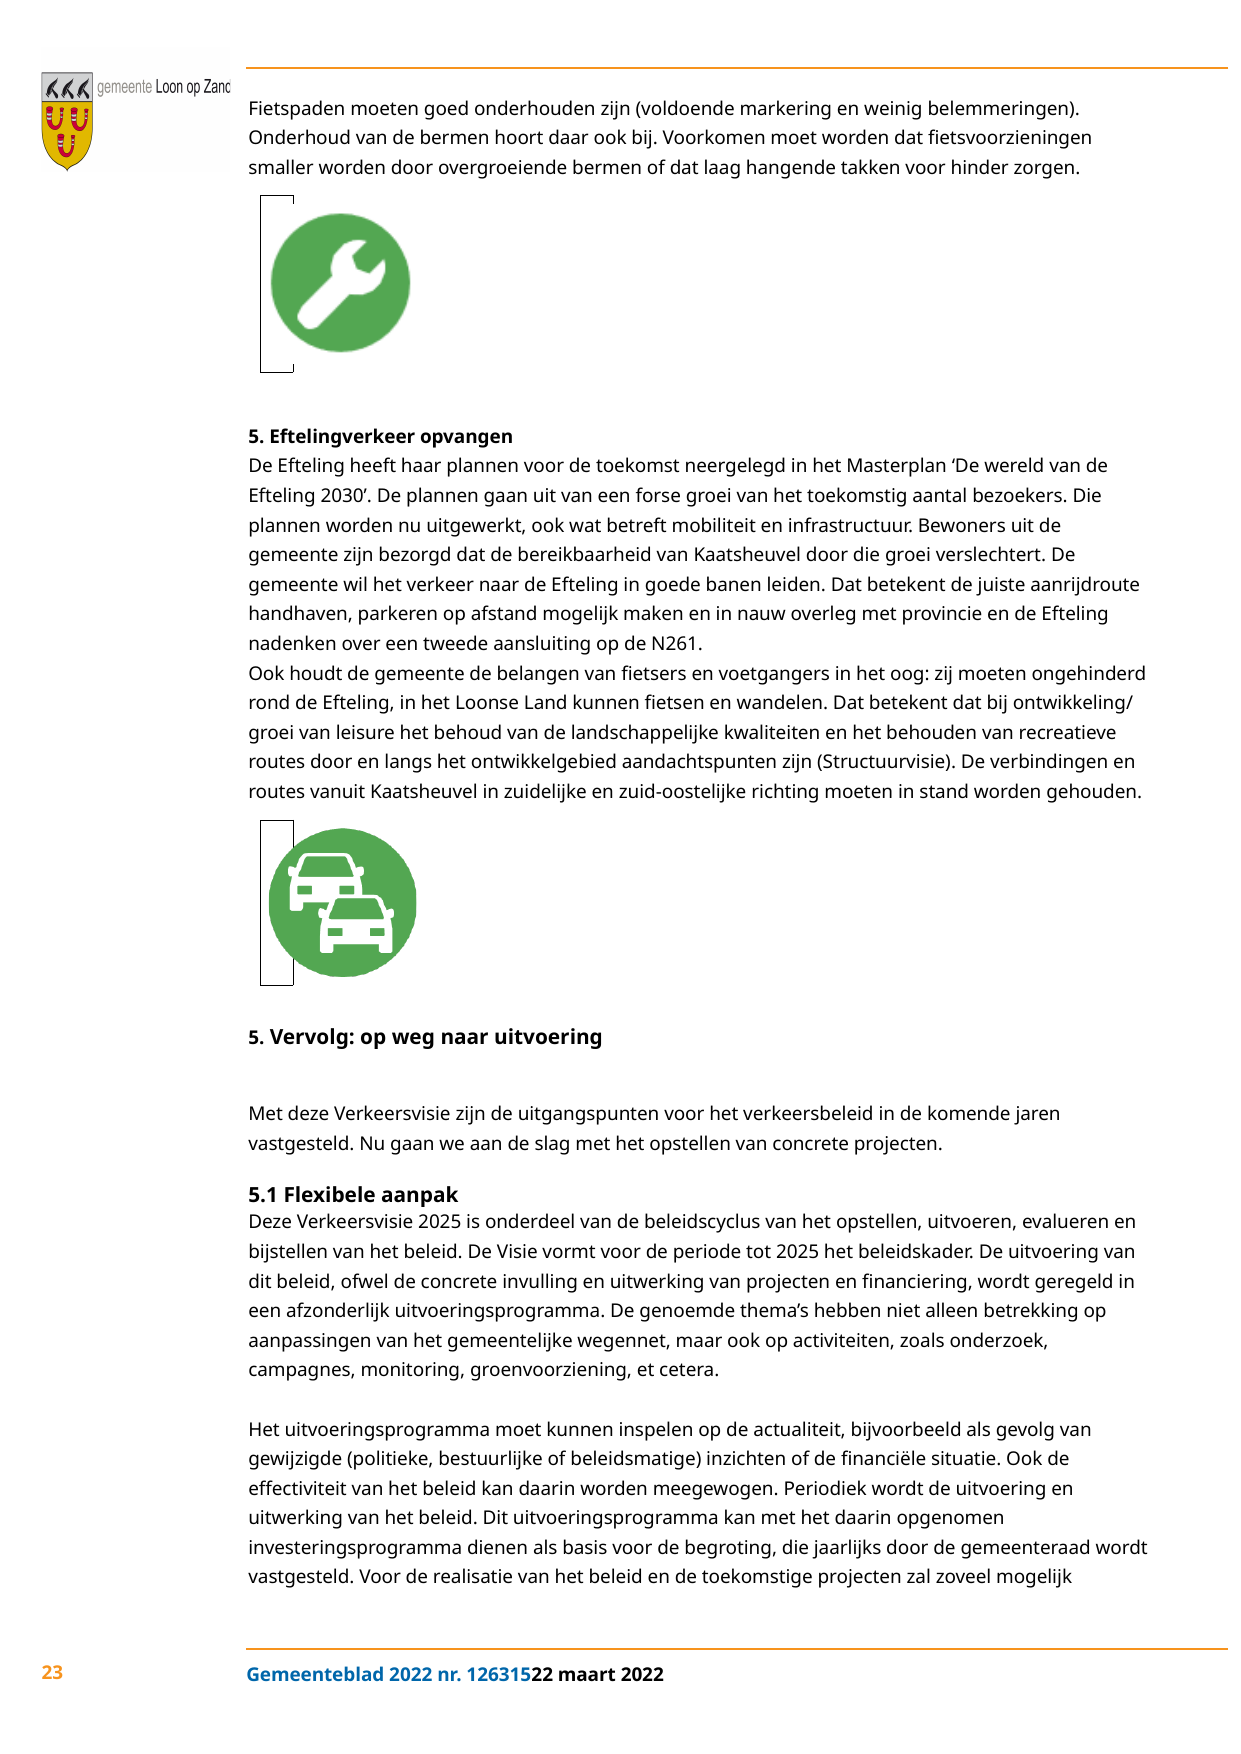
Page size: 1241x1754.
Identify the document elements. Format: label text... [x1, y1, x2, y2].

text Ook houdt de gemeente de belangen van fietsers en voetgangers in het oog: zij moeten ongehinderd rond de Efteling, in het Loonse Land kunnen fietsen en wandelen. Dat betekent dat bij ontwikkeling/ groei van leisure het behoud van de landschappelijke kwaliteiten en het behouden van recreatieve routes door en langs het ontwikkelgebied aandachtspunten zijn (Structuurvisie). De verbindingen en routes vanuit Kaatsheuvel in zuidelijke en zuid-oostelijke richting moeten in stand worden gehouden. [248, 660, 1152, 804]
picture [268, 204, 417, 364]
picture [268, 828, 417, 977]
text Met deze Verkeersvisie zijn de uitgangspunten voor het verkeersbeleid in de komende jaren vastgesteld. Nu gaan we aan de slag met het opstellen van concrete projecten. [248, 1100, 1152, 1156]
text 5. Eftelingverkeer opvangen [248, 423, 1152, 449]
text 5. Vervolg: op weg naar uitvoering [248, 1022, 1152, 1051]
text 5.1 Flexibele aanpak [248, 1180, 1152, 1209]
text Het uitvoeringsprogramma moet kunnen inspelen op de actualiteit, bijvoorbeeld als gevolg van gewijzigde (politieke, bestuurlijke of beleidsmatige) inzichten of de financiële situatie. Ook de effectiviteit van het beleid kan daarin worden meegewogen. Periodiek wordt de uitvoering en uitwerking van het beleid. Dit uitvoeringsprogramma kan met het daarin opgenomen investeringsprogramma dienen als basis voor de begroting, die jaarlijks door de gemeenteraad wordt vastgesteld. Voor de realisatie van het beleid en de toekomstige projecten zal zoveel mogelijk [248, 1416, 1152, 1589]
picture [41, 47, 231, 172]
text Fietspaden moeten goed onderhouden zijn (voldoende markering en weinig belemmeringen). Onderhoud van de bermen hoort daar ook bij. Voorkomen moet worden dat fietsvoorzieningen smaller worden door overgroeiende bermen of dat laag hangende takken voor hinder zorgen. [248, 95, 1152, 180]
text Deze Verkeersvisie 2025 is onderdeel van de beleidscyclus van het opstellen, uitvoeren, evalueren en bijstellen van het beleid. De Visie vormt voor de periode tot 2025 het beleidskader. De uitvoering van dit beleid, ofwel de concrete invulling en uitwerking van projecten en financiering, wordt geregeld in een afzonderlijk uitvoeringsprogramma. De genoemde thema’s hebben niet alleen betrekking op aanpassingen van het gemeentelijke wegennet, maar ook op activiteiten, zoals onderzoek, campagnes, monitoring, groenvoorziening, et cetera. [248, 1209, 1152, 1382]
text De Efteling heeft haar plannen voor de toekomst neergelegd in het Masterplan ‘De wereld van de Efteling 2030’. De plannen gaan uit van een forse groei van het toekomstig aantal bezoekers. Die plannen worden nu uitgewerkt, ook wat betreft mobiliteit en infrastructuur. Bewoners uit de gemeente zijn bezorgd dat de bereikbaarheid van Kaatsheuvel door die groei verslechtert. De gemeente wil het verkeer naar de Efteling in goede banen leiden. Dat betekent de juiste aanrijdroute handhaven, parkeren op afstand mogelijk maken en in nauw overleg met provincie en de Efteling nadenken over een tweede aansluiting op de N261. [248, 453, 1152, 656]
